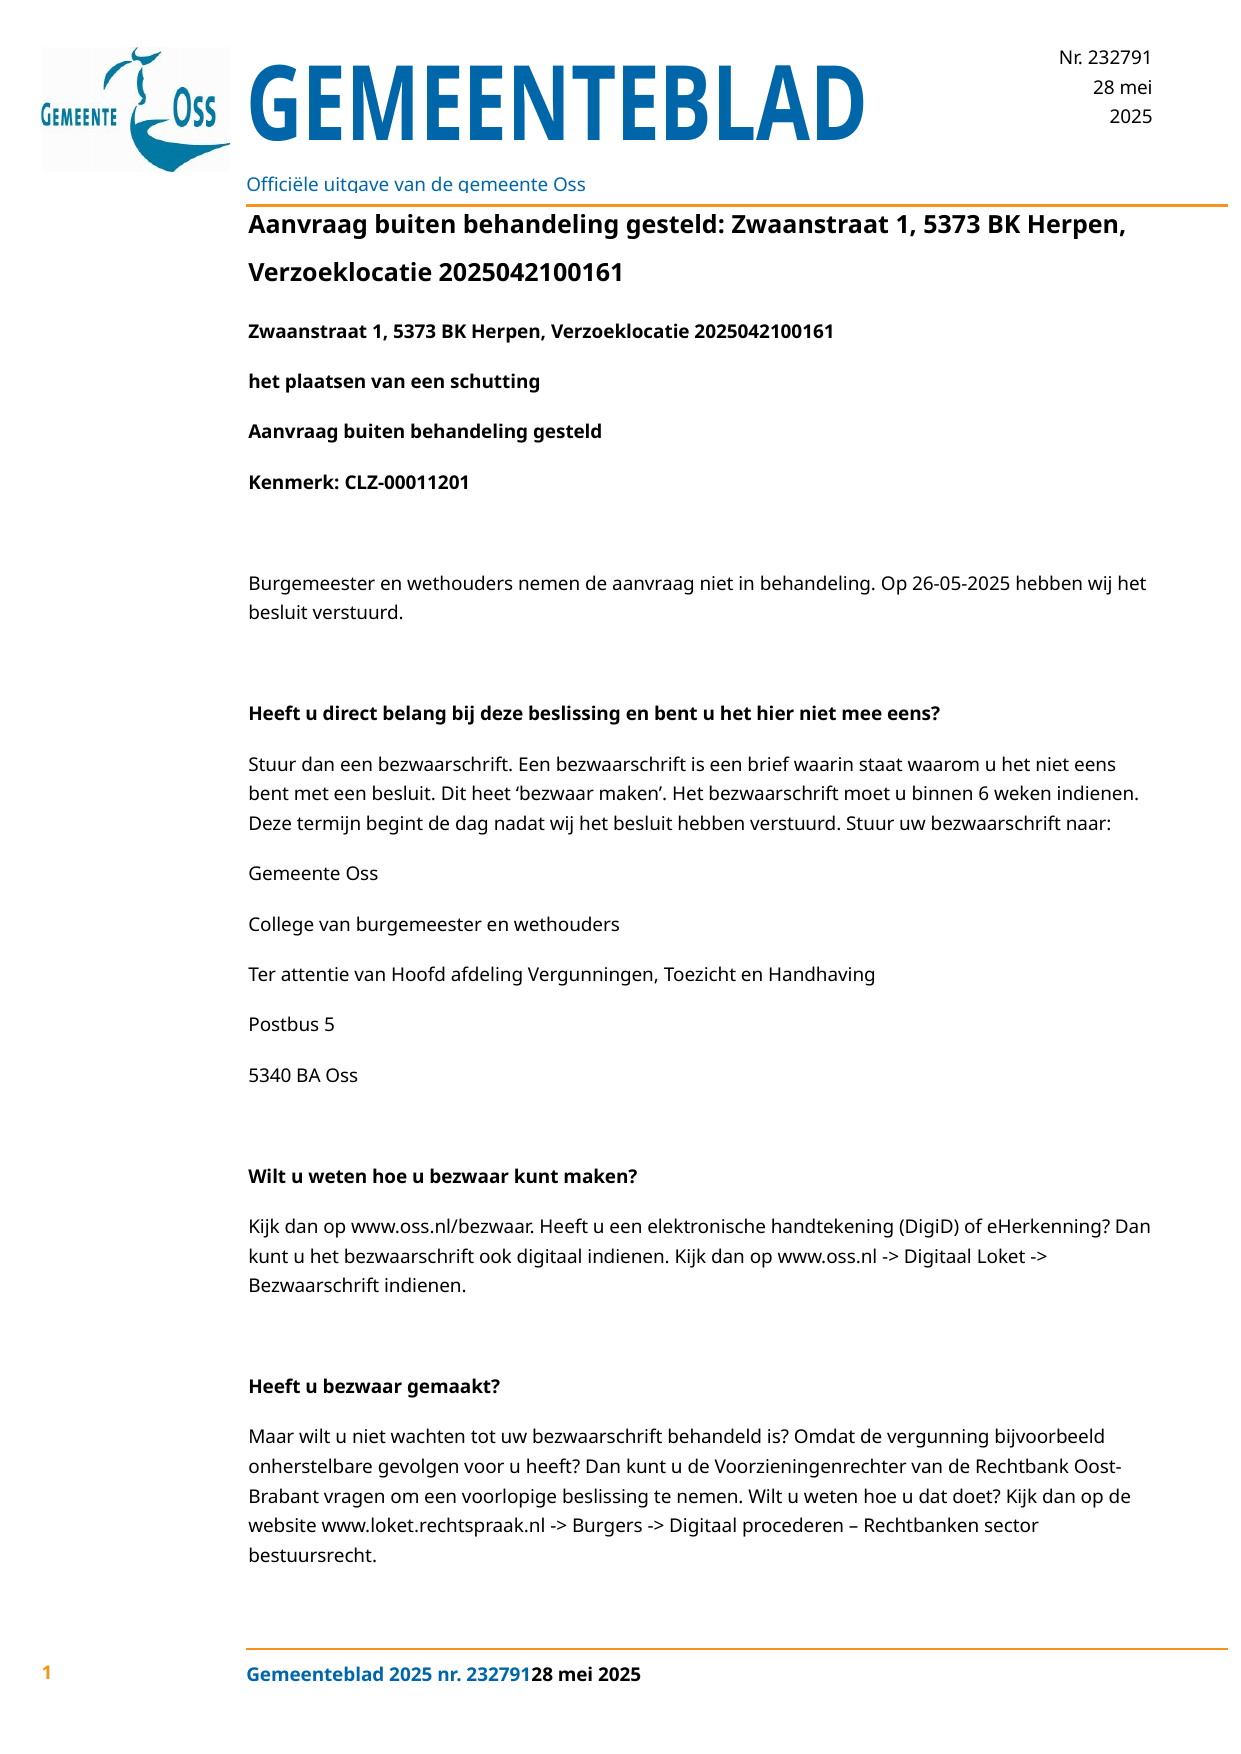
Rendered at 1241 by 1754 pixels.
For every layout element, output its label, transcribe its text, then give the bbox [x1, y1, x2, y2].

text Maar wilt u niet wachten tot uw bezwaarschrift behandeld is? Omdat de vergunning bijvoorbeeld onherstelbare gevolgen voor u heeft? Dan kunt u de Voorzieningenrechter van de Rechtbank Oost-Brabant vragen om een voorlopige beslissing te nemen. Wilt u weten hoe u dat doet? Kijk dan op de website www.loket.rechtspraak.nl -> Burgers -> Digitaal procederen – Rechtbanken sector bestuursrecht. [248, 1424, 1152, 1568]
text Kijk dan op www.oss.nl/bezwaar. Heeft u een elektronische handtekening (DigiD) of eHerkenning? Dan kunt u het bezwaarschrift ook digitaal indienen. Kijk dan op www.oss.nl -> Digitaal Loket -> Bezwaarschrift indienen. [248, 1213, 1152, 1298]
text Stuur dan een bezwaarschrift. Een bezwaarschrift is een brief waarin staat waarom u het niet eens bent met een besluit. Dit heet ‘bezwaar maken’. Het bezwaarschrift moet u binnen 6 weken indienen. Deze termijn begint de dag nadat wij het besluit hebben verstuurd. Stuur uw bezwaarschrift naar: [248, 751, 1152, 836]
text Wilt u weten hoe u bezwaar kunt maken? [248, 1163, 1152, 1189]
text Zwaanstraat 1, 5373 BK Herpen, Verzoeklocatie 2025042100161 [248, 318, 1152, 344]
text Heeft u bezwaar gemaakt? [248, 1373, 1152, 1399]
text Aanvraag buiten behandeling gesteld: Zwaanstraat 1, 5373 BK Herpen, Verzoeklocatie 2025042100161 [248, 207, 1152, 288]
text het plaatsen van een schutting [248, 368, 1152, 394]
text College van burgemeester en wethouders [248, 911, 1152, 937]
text Aanvraag buiten behandeling gesteld [248, 419, 1152, 444]
text Kenmerk: CLZ-00011201 [248, 469, 1152, 495]
text Burgemeester en wethouders nemen de aanvraag niet in behandeling. Op 26-05-2025 hebben wij het besluit verstuurd. [248, 570, 1152, 625]
picture [41, 47, 231, 172]
text Ter attentie van Hoofd afdeling Vergunningen, Toezicht en Handhaving [248, 961, 1152, 987]
text Heeft u direct belang bij deze beslissing en bent u het hier niet mee eens? [248, 700, 1152, 726]
text Gemeente Oss [248, 860, 1152, 886]
text Postbus 5 [248, 1012, 1152, 1037]
text 5340 BA Oss [248, 1062, 1152, 1088]
